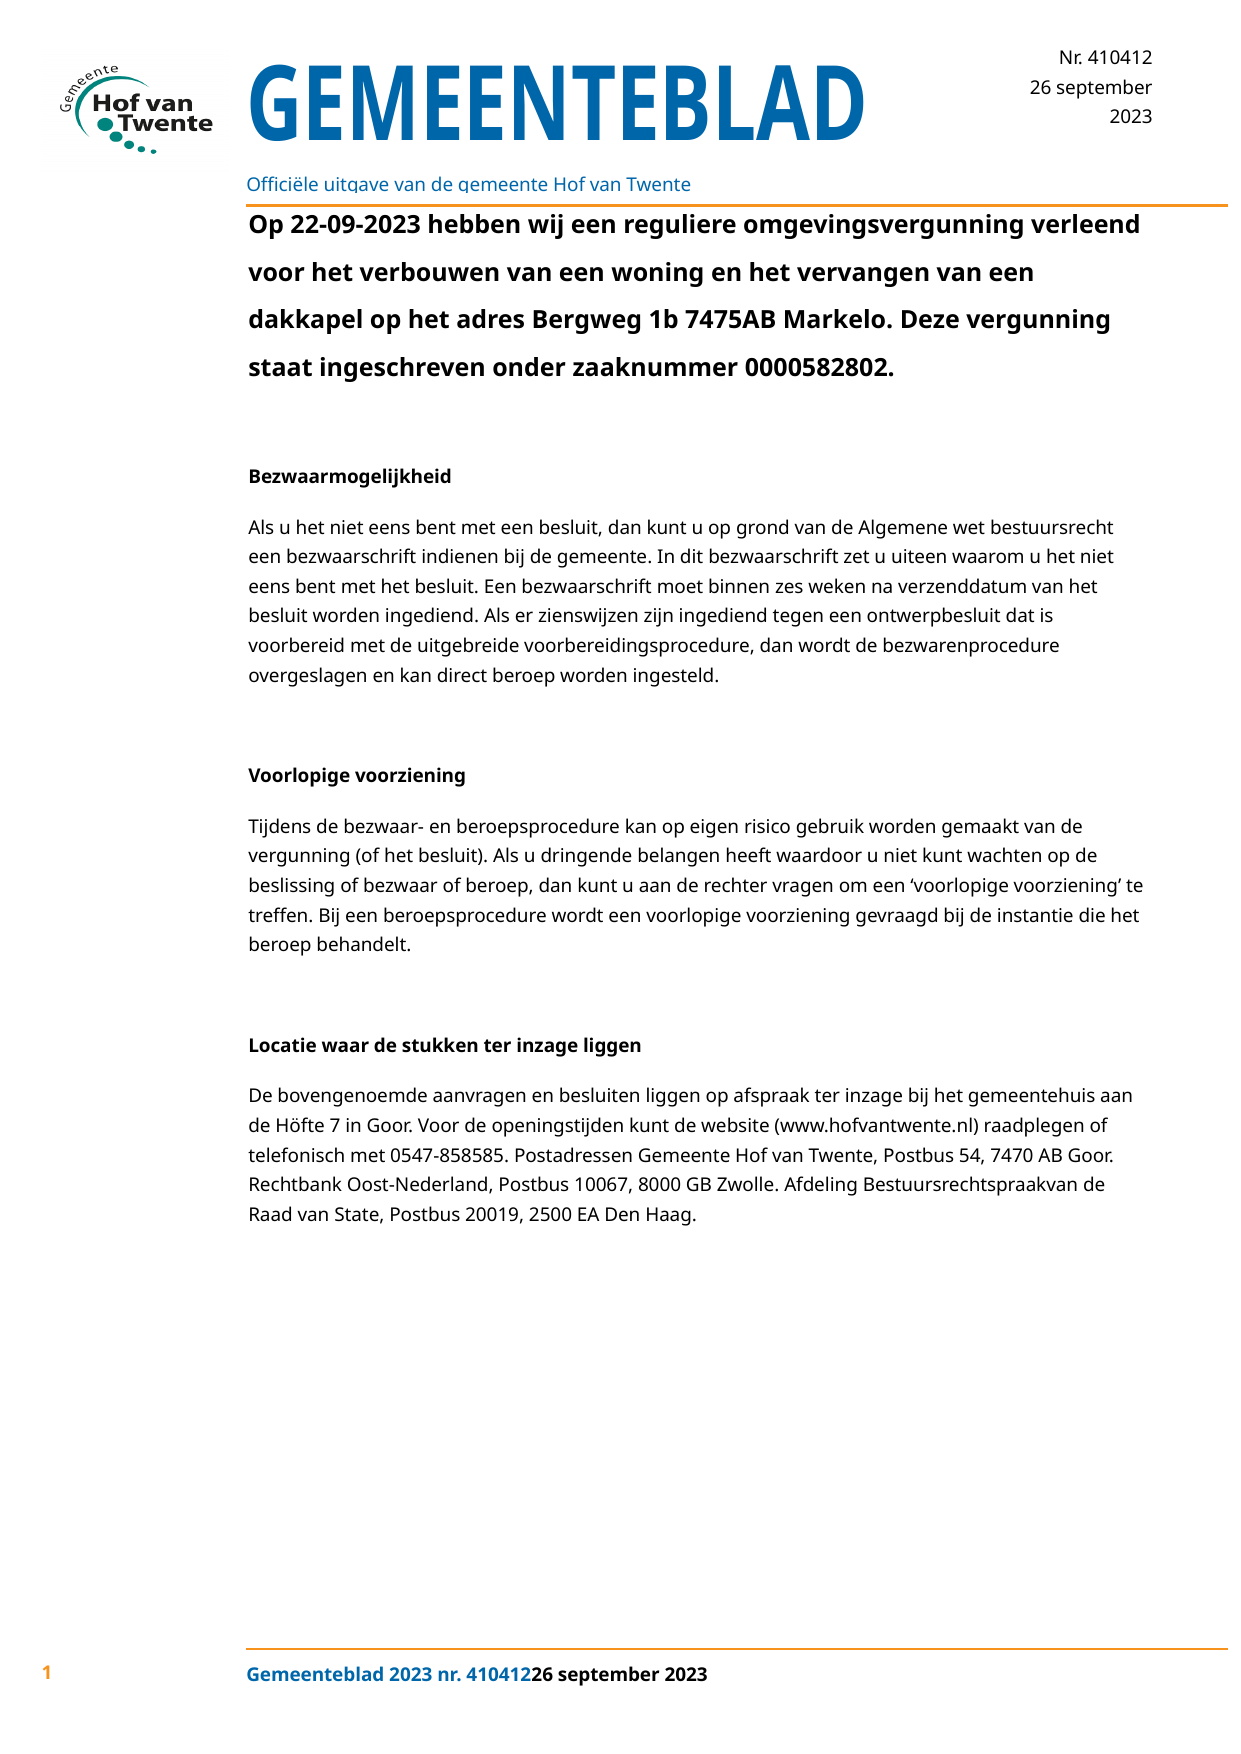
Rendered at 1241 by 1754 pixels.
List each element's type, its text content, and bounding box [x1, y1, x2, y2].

text Als u het niet eens bent met een besluit, dan kunt u op grond van de Algemene wet bestuursrecht een bezwaarschrift indienen bij de gemeente. In dit bezwaarschrift zet u uiteen waarom u het niet eens bent met het besluit. Een bezwaarschrift moet binnen zes weken na verzenddatum van het besluit worden ingediend. Als er zienswijzen zijn ingediend tegen een ontwerpbesluit dat is voorbereid met de uitgebreide voorbereidingsprocedure, dan wordt de bezwarenprocedure overgeslagen en kan direct beroep worden ingesteld. [248, 514, 1152, 688]
text Op 22-09-2023 hebben wij een reguliere omgevingsvergunning verleend voor het verbouwen van een woning en het vervangen van een dakkapel op het adres Bergweg 1b 7475AB Markelo. Deze vergunning staat ingeschreven onder zaaknummer 0000582802. [248, 207, 1152, 384]
text Bezwaarmogelijkheid [248, 463, 1152, 489]
text Voorlopige voorziening [248, 763, 1152, 788]
text Locatie waar de stukken ter inzage liggen [248, 1032, 1152, 1058]
picture [41, 47, 231, 172]
text Tijdens de bezwaar- en beroepsprocedure kan op eigen risico gebruik worden gemaakt van de vergunning (of het besluit). Als u dringende belangen heeft waardoor u niet kunt wachten op de beslissing of bezwaar of beroep, dan kunt u aan de rechter vragen om een ‘voorlopige voorziening’ te treffen. Bij een beroepsprocedure wordt een voorlopige voorziening gevraagd bij de instantie die het beroep behandelt. [248, 813, 1152, 957]
text De bovengenoemde aanvragen en besluiten liggen op afspraak ter inzage bij het gemeentehuis aan de Höfte 7 in Goor. Voor de openingstijden kunt de website (www.hofvantwente.nl) raadplegen of telefonisch met 0547-858585. Postadressen Gemeente Hof van Twente, Postbus 54, 7470 AB Goor. Rechtbank Oost-Nederland, Postbus 10067, 8000 GB Zwolle. Afdeling Bestuursrechtspraakvan de Raad van State, Postbus 20019, 2500 EA Den Haag. [248, 1083, 1152, 1227]
